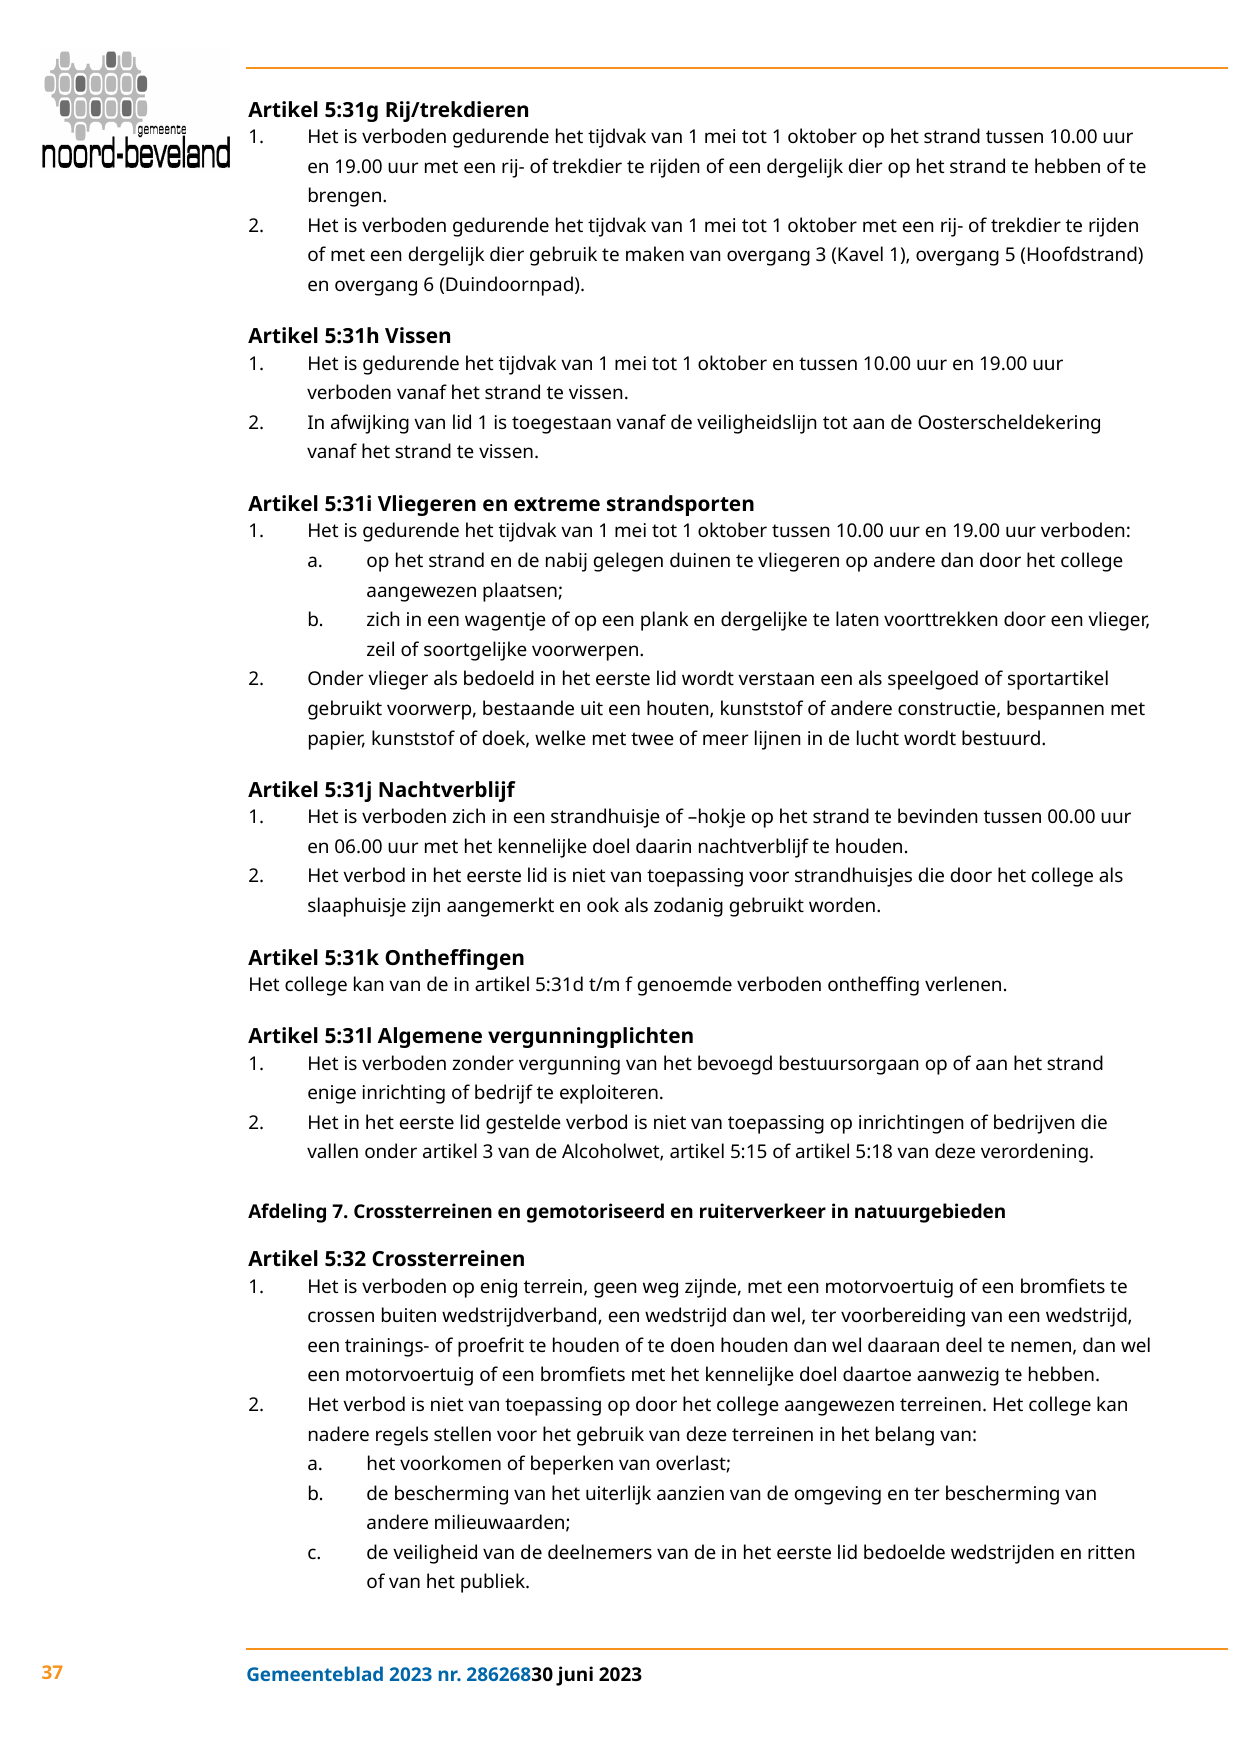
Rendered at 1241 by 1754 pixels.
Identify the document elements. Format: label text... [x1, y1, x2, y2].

text Artikel 5:31i Vliegeren en extreme strandsporten [248, 489, 1152, 518]
text Artikel 5:31l Algemene vergunningplichten [248, 1022, 1152, 1050]
list de bescherming van het uiterlijk aanzien van de omgeving en ter bescherming van andere milieuwaarden; [307, 1480, 1152, 1535]
picture [41, 47, 231, 172]
list Het is verboden gedurende het tijdvak van 1 mei tot 1 oktober op het strand tussen 10.00 uur en 19.00 uur met een rij- of trekdier te rijden of een dergelijk dier op het strand te hebben of te brengen. [248, 123, 1152, 208]
list de veiligheid van de deelnemers van de in het eerste lid bedoelde wedstrijden en ritten of van het publiek. [307, 1539, 1152, 1594]
list Het is verboden op enig terrein, geen weg zijnde, met een motorvoertuig of een bromfiets te crossen buiten wedstrijdverband, een wedstrijd dan wel, ter voorbereiding van een wedstrijd, een trainings- of proefrit te houden of te doen houden dan wel daaraan deel te nemen, dan wel een motorvoertuig of een bromfiets met het kennelijke doel daartoe aanwezig te hebben. [248, 1273, 1152, 1387]
text Artikel 5:31k Ontheffingen [248, 943, 1152, 971]
list Het is verboden zonder vergunning van het bevoegd bestuursorgaan op of aan het strand enige inrichting of bedrijf te exploiteren. [248, 1050, 1152, 1105]
text Artikel 5:31j Nachtverblijf [248, 775, 1152, 803]
list Het verbod is niet van toepassing op door het college aangewezen terreinen. Het college kan nadere regels stellen voor het gebruik van deze terreinen in het belang van: [248, 1391, 1152, 1447]
list zich in een wagentje of op een plank en dergelijke te laten voorttrekken door een vlieger, zeil of soortgelijke voorwerpen. [307, 606, 1152, 662]
text Artikel 5:32 Crossterreinen [248, 1244, 1152, 1273]
text Artikel 5:31h Vissen [248, 322, 1152, 350]
list Het in het eerste lid gestelde verbod is niet van toepassing op inrichtingen of bedrijven die vallen onder artikel 3 van de Alcoholwet, artikel 5:15 of artikel 5:18 van deze verordening. [248, 1109, 1152, 1164]
list Het verbod in het eerste lid is niet van toepassing voor strandhuisjes die door het college als slaaphuisje zijn aangemerkt en ook als zodanig gebruikt worden. [248, 863, 1152, 918]
list Onder vlieger als bedoeld in het eerste lid wordt verstaan een als speelgoed of sportartikel gebruikt voorwerp, bestaande uit een houten, kunststof of andere constructie, bespannen met papier, kunststof of doek, welke met twee of meer lijnen in de lucht wordt bestuurd. [248, 666, 1152, 750]
list het voorkomen of beperken van overlast; [307, 1450, 1152, 1476]
list Het is verboden gedurende het tijdvak van 1 mei tot 1 oktober met een rij- of trekdier te rijden of met een dergelijk dier gebruik te maken van overgang 3 (Kavel 1), overgang 5 (Hoofdstrand) en overgang 6 (Duindoornpad). [248, 212, 1152, 297]
text Het college kan van de in artikel 5:31d t/m f genoemde verboden ontheffing verlenen. [248, 971, 1152, 997]
list Het is gedurende het tijdvak van 1 mei tot 1 oktober en tussen 10.00 uur en 19.00 uur verboden vanaf het strand te vissen. [248, 350, 1152, 405]
text Afdeling 7. Crossterreinen en gemotoriseerd en ruiterverkeer in natuurgebieden [248, 1198, 1152, 1224]
list Het is gedurende het tijdvak van 1 mei tot 1 oktober tussen 10.00 uur en 19.00 uur verboden: [248, 518, 1152, 543]
list op het strand en de nabij gelegen duinen te vliegeren op andere dan door het college aangewezen plaatsen; [307, 547, 1152, 602]
list In afwijking van lid 1 is toegestaan vanaf de veiligheidslijn tot aan de Oosterscheldekering vanaf het strand te vissen. [248, 409, 1152, 464]
text Artikel 5:31g Rij/trekdieren [248, 95, 1152, 123]
list Het is verboden zich in een strandhuisje of –hokje op het strand te bevinden tussen 00.00 uur en 06.00 uur met het kennelijke doel daarin nachtverblijf te houden. [248, 803, 1152, 859]
